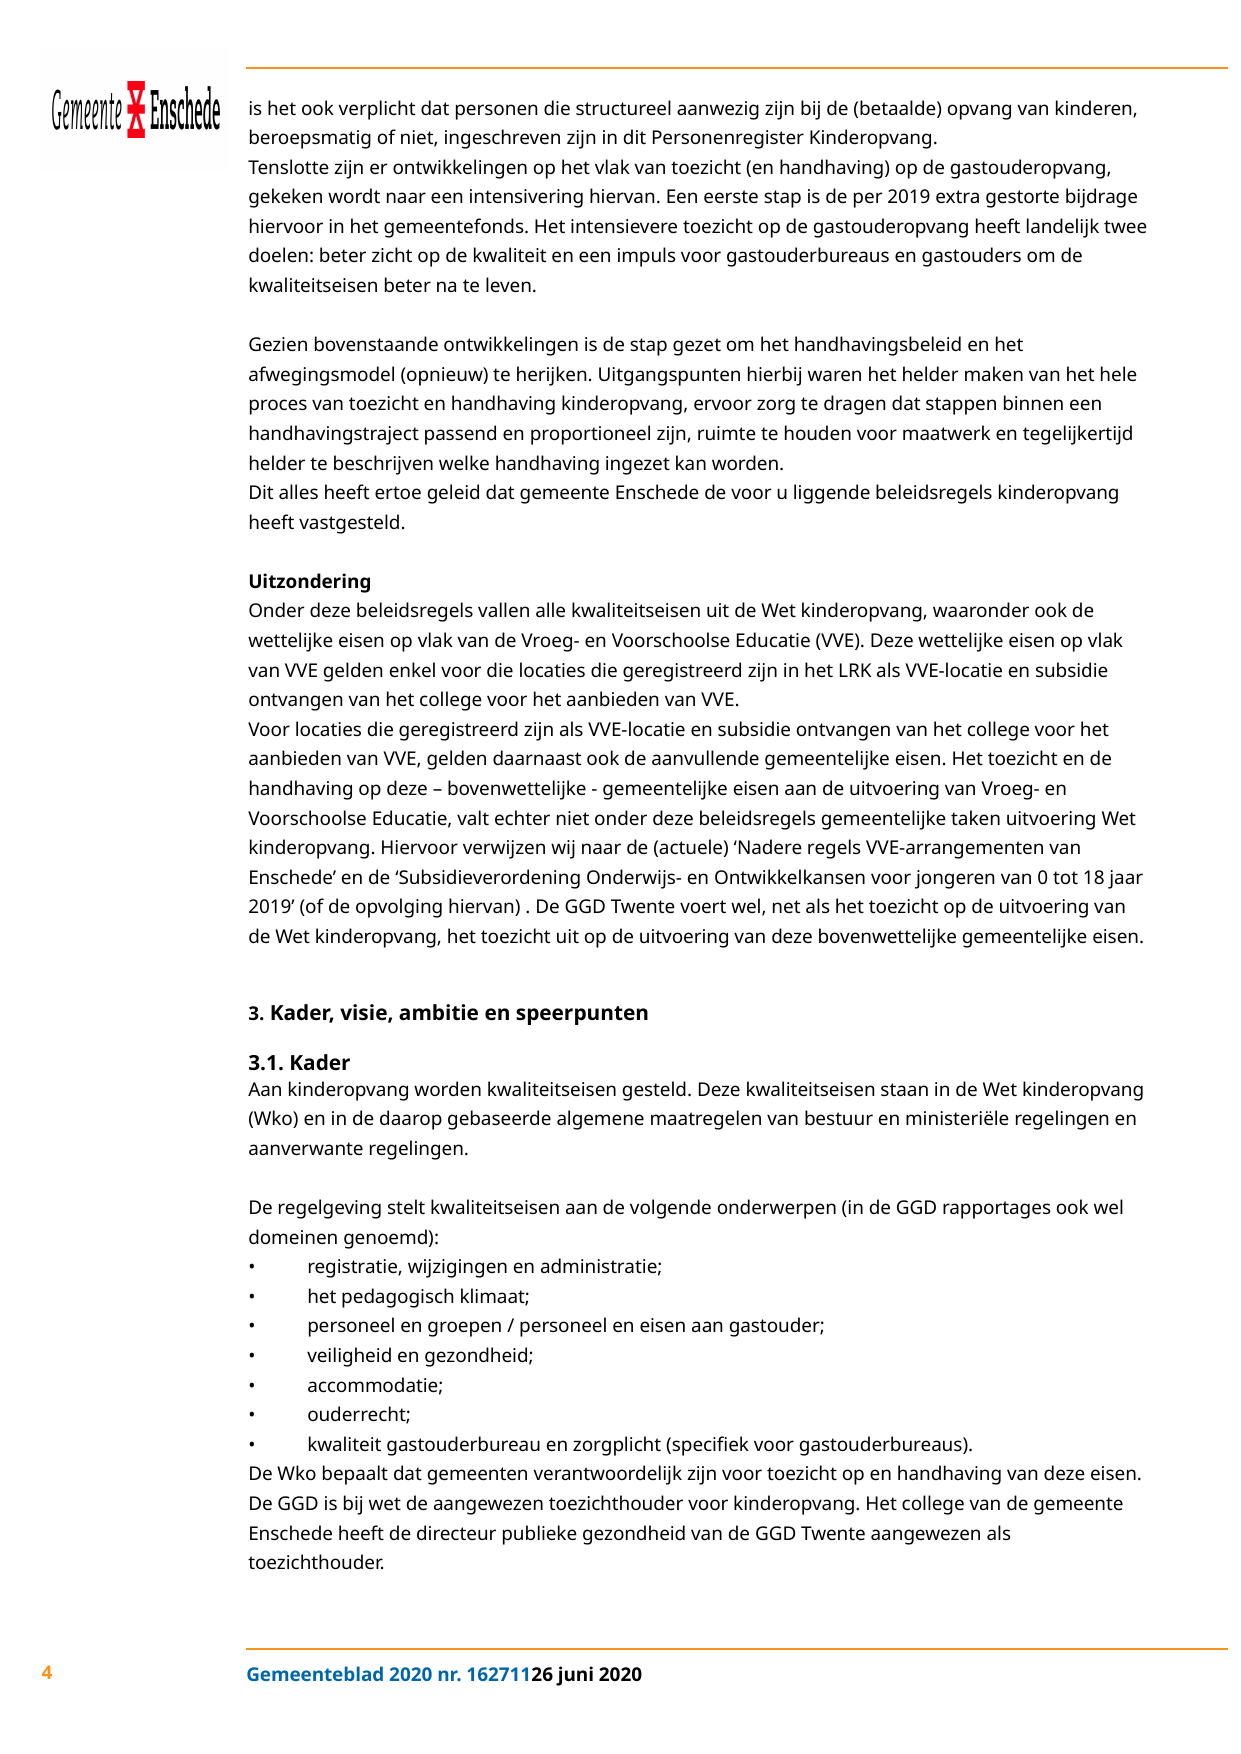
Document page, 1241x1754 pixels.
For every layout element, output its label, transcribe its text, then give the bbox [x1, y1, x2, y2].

text Aan kinderopvang worden kwaliteitseisen gesteld. Deze kwaliteitseisen staan in de Wet kinderopvang (Wko) en in de daarop gebaseerde algemene maatregelen van bestuur en ministeriële regelingen en aanverwante regelingen. [248, 1076, 1152, 1161]
list kwaliteit gastouderbureau en zorgplicht (specifiek voor gastouderbureaus). [248, 1431, 1152, 1457]
list accommodatie; [248, 1372, 1152, 1398]
text Onder deze beleidsregels vallen alle kwaliteitseisen uit de Wet kinderopvang, waaronder ook de wettelijke eisen op vlak van de Vroeg- en Voorschoolse Educatie (VVE). Deze wettelijke eisen op vlak van VVE gelden enkel voor die locaties die geregistreerd zijn in het LRK als VVE-locatie en subsidie ontvangen van het college voor het aanbieden van VVE. [248, 598, 1152, 712]
text Uitzondering [248, 568, 1152, 594]
text Tenslotte zijn er ontwikkelingen op het vlak van toezicht (en handhaving) op de gastouderopvang, gekeken wordt naar een intensivering hiervan. Een eerste stap is de per 2019 extra gestorte bijdrage hiervoor in het gemeentefonds. Het intensievere toezicht op de gastouderopvang heeft landelijk twee doelen: beter zicht op de kwaliteit en een impuls voor gastouderbureaus en gastouders om de kwaliteitseisen beter na te leven. [248, 154, 1152, 298]
list het pedagogisch klimaat; [248, 1283, 1152, 1309]
text Gezien bovenstaande ontwikkelingen is de stap gezet om het handhavingsbeleid en het afwegingsmodel (opnieuw) te herijken. Uitgangspunten hierbij waren het helder maken van het hele proces van toezicht en handhaving kinderopvang, ervoor zorg te dragen dat stappen binnen een handhavingstraject passend en proportioneel zijn, ruimte te houden voor maatwerk en tegelijkertijd helder te beschrijven welke handhaving ingezet kan worden. [248, 331, 1152, 476]
list veiligheid en gezondheid; [248, 1342, 1152, 1368]
text De Wko bepaalt dat gemeenten verantwoordelijk zijn voor toezicht op en handhaving van deze eisen. De GGD is bij wet de aangewezen toezichthouder voor kinderopvang. Het college van de gemeente Enschede heeft de directeur publieke gezondheid van de GGD Twente aangewezen als toezichthouder. [248, 1461, 1152, 1575]
text is het ook verplicht dat personen die structureel aanwezig zijn bij de (betaalde) opvang van kinderen, beroepsmatig of niet, ingeschreven zijn in dit Personenregister Kinderopvang. [248, 95, 1152, 150]
picture [41, 47, 231, 172]
text 3.1. Kader [248, 1048, 1152, 1076]
list personeel en groepen / personeel en eisen aan gastouder; [248, 1313, 1152, 1338]
list ouderrecht; [248, 1401, 1152, 1427]
text Voor locaties die geregistreerd zijn als VVE-locatie en subsidie ontvangen van het college voor het aanbieden van VVE, gelden daarnaast ook de aanvullende gemeentelijke eisen. Het toezicht en de handhaving op deze – bovenwettelijke - gemeentelijke eisen aan de uitvoering van Vroeg- en Voorschoolse Educatie, valt echter niet onder deze beleidsregels gemeentelijke taken uitvoering Wet kinderopvang. Hiervoor verwijzen wij naar de (actuele) ‘Nadere regels VVE-arrangementen van Enschede’ en de ‘Subsidieverordening Onderwijs- en Ontwikkelkansen voor jongeren van 0 tot 18 jaar 2019’ (of de opvolging hiervan) . De GGD Twente voert wel, net als het toezicht op de uitvoering van de Wet kinderopvang, het toezicht uit op de uitvoering van deze bovenwettelijke gemeentelijke eisen. [248, 716, 1152, 949]
text 3. Kader, visie, ambitie en speerpunten [248, 998, 1152, 1027]
list registratie, wijzigingen en administratie; [248, 1253, 1152, 1279]
text Dit alles heeft ertoe geleid dat gemeente Enschede de voor u liggende beleidsregels kinderopvang heeft vastgesteld. [248, 479, 1152, 535]
text De regelgeving stelt kwaliteitseisen aan de volgende onderwerpen (in de GGD rapportages ook wel domeinen genoemd): [248, 1194, 1152, 1250]
